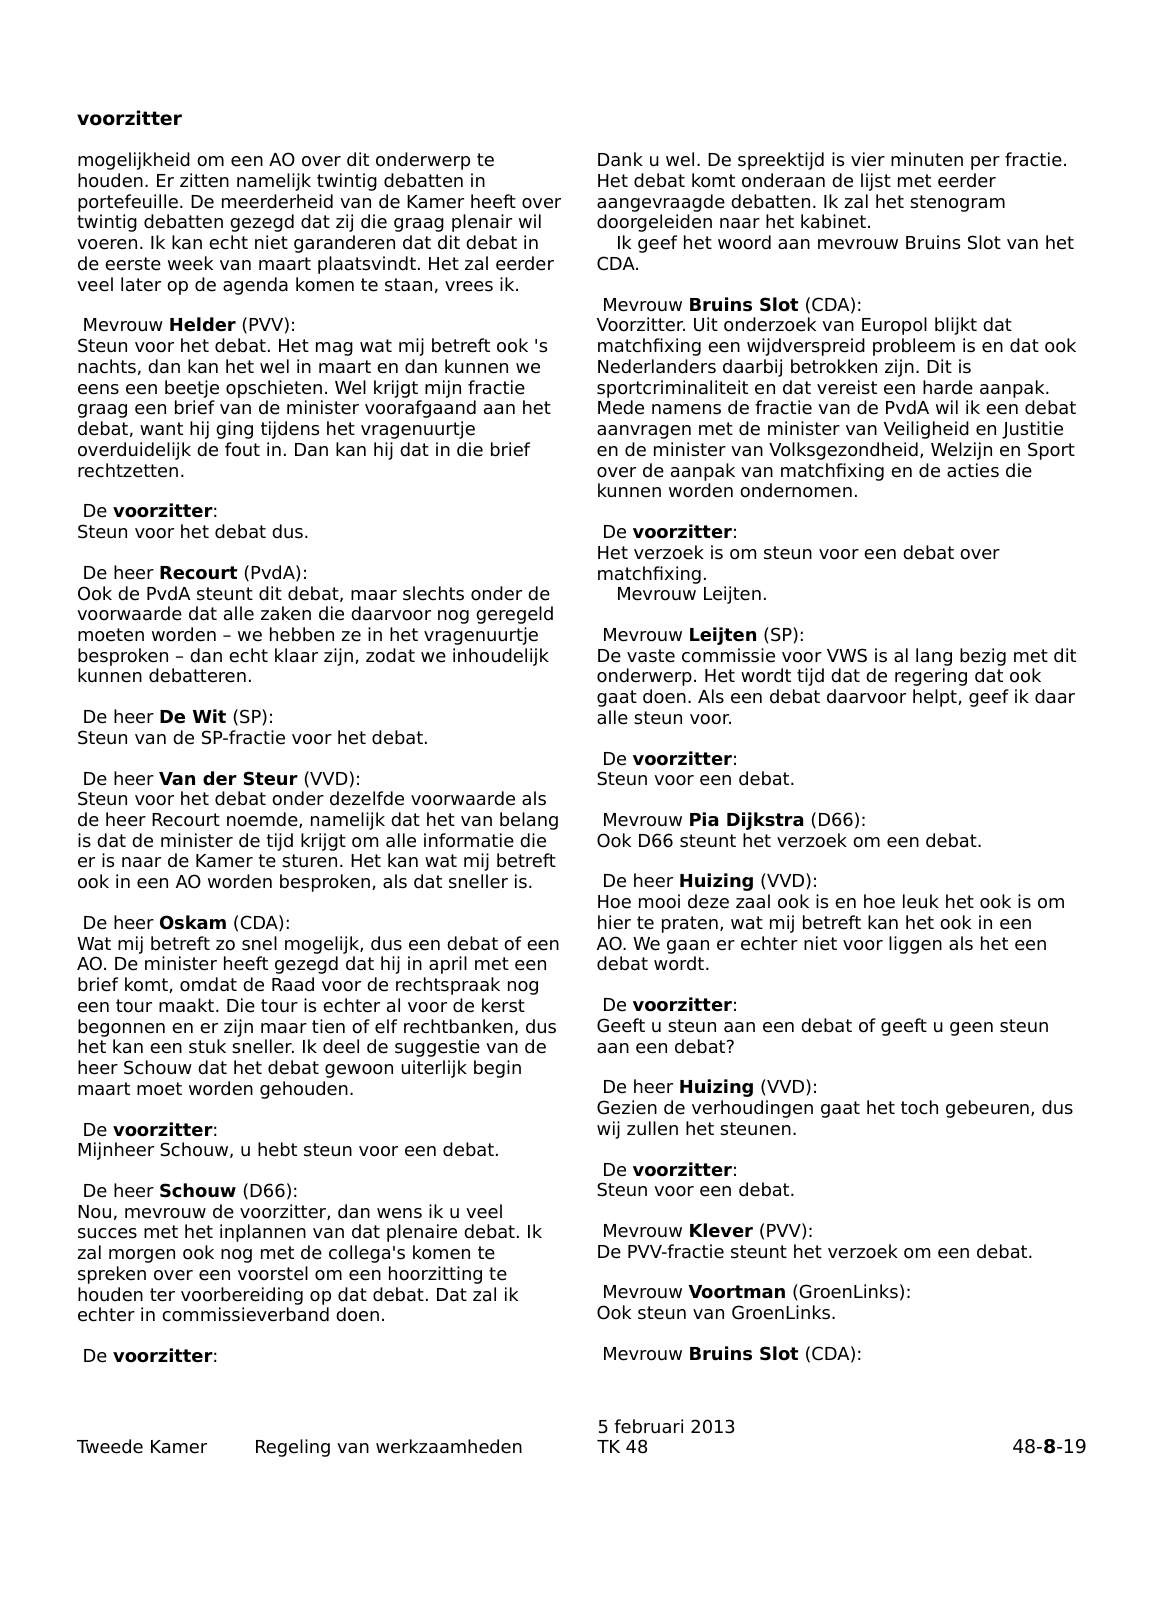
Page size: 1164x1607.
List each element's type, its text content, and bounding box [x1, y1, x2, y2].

text Gezien de verhoudingen gaat het toch gebeuren, dus wij zullen het steunen. [596, 1098, 1087, 1139]
text Mevrouw Bruins Slot (CDA): [596, 294, 1087, 315]
text De heer Huizing (VVD): [596, 1077, 1087, 1098]
text De heer De Wit (SP): [77, 707, 567, 728]
text Ik geef het woord aan mevrouw Bruins Slot van het CDA. [596, 233, 1087, 274]
text De heer Oskam (CDA): [77, 913, 567, 933]
text mogelijkheid om een AO over dit onderwerp te houden. Er zitten namelijk twintig debatten in portefeuille. De meerderheid van de Kamer heeft over twintig debatten gezegd dat zij die graag plenair wil voeren. Ik kan echt niet garanderen dat dit debat in de eerste week van maart plaatsvindt. Het zal eerder veel later op de agenda komen te staan, vrees ik. [77, 150, 567, 295]
text Ook de PvdA steunt dit debat, maar slechts onder de voorwaarde dat alle zaken die daarvoor nog geregeld moeten worden – we hebben ze in het vragenuurtje besproken – dan echt klaar zijn, zodat we inhoudelijk kunnen debatteren. [77, 583, 567, 687]
text De voorzitter: [77, 1346, 567, 1367]
text Ook steun van GroenLinks. [596, 1303, 1087, 1324]
text Steun voor een debat. [596, 1180, 1087, 1201]
text Steun voor een debat. [596, 769, 1087, 790]
text Mevrouw Helder (PVV): [77, 315, 567, 336]
text Hoe mooi deze zaal ook is en hoe leuk het ook is om hier te praten, wat mij betreft kan het ook in een AO. We gaan er echter niet voor liggen als het een debat wordt. [596, 892, 1087, 975]
text Mevrouw Leijten (SP): [596, 625, 1087, 646]
text Ook D66 steunt het verzoek om een debat. [596, 831, 1087, 851]
text Steun van de SP-fractie voor het debat. [77, 728, 567, 748]
text De voorzitter: [77, 501, 567, 522]
text Mevrouw Bruins Slot (CDA): [596, 1344, 1087, 1364]
text Dank u wel. De spreektijd is vier minuten per fractie. Het debat komt onderaan de lijst met eerder aangevraagde debatten. Ik zal het stenogram doorgeleiden naar het kabinet. [596, 150, 1087, 233]
text Mevrouw Pia Dijkstra (D66): [596, 810, 1087, 831]
text De voorzitter: [596, 522, 1087, 543]
text De voorzitter: [596, 995, 1087, 1016]
text Voorzitter. Uit onderzoek van Europol blijkt dat matchfixing een wijdverspreid probleem is en dat ook Nederlanders daarbij betrokken zijn. Dit is sportcriminaliteit en dat vereist een harde aanpak. Mede namens de fractie van de PvdA wil ik een debat aanvragen met de minister van Veiligheid en Justitie en de minister van Volksgezondheid, Welzijn en Sport over de aanpak van matchfixing en de acties die kunnen worden ondernomen. [596, 315, 1087, 502]
text De heer Schouw (D66): [77, 1181, 567, 1202]
text De heer Recourt (PvdA): [77, 563, 567, 583]
text Steun voor het debat dus. [77, 522, 567, 543]
text Wat mij betreft zo snel mogelijk, dus een debat of een AO. De minister heeft gezegd dat hij in april met een brief komt, omdat de Raad voor de rechtspraak nog een tour maakt. Die tour is echter al voor de kerst begonnen en er zijn maar tien of elf rechtbanken, dus het kan een stuk sneller. Ik deel de suggestie van de heer Schouw dat het debat gewoon uiterlijk begin maart moet worden gehouden. [77, 933, 567, 1099]
text Steun voor het debat onder dezelfde voorwaarde als de heer Recourt noemde, namelijk dat het van belang is dat de minister de tijd krijgt om alle informatie die er is naar de Kamer te sturen. Het kan wat mij betreft ook in een AO worden besproken, als dat sneller is. [77, 789, 567, 893]
text Het verzoek is om steun voor een debat over matchfixing. [596, 543, 1087, 584]
text De voorzitter: [596, 748, 1087, 769]
text De PVV-fractie steunt het verzoek om een debat. [596, 1242, 1087, 1262]
text Mijnheer Schouw, u hebt steun voor een debat. [77, 1140, 567, 1161]
text Steun voor het debat. Het mag wat mij betreft ook 's nachts, dan kan het wel in maart en dan kunnen we eens een beetje opschieten. Wel krijgt mijn fractie graag een brief van de minister voorafgaand aan het debat, want hij ging tijdens het vragenuurtje overduidelijk de fout in. Dan kan hij dat in die brief rechtzetten. [77, 336, 567, 481]
text Mevrouw Klever (PVV): [596, 1221, 1087, 1242]
text De voorzitter: [596, 1159, 1087, 1180]
text Mevrouw Voortman (GroenLinks): [596, 1282, 1087, 1303]
text Nou, mevrouw de voorzitter, dan wens ik u veel succes met het inplannen van dat plenaire debat. Ik zal morgen ook nog met de collega's komen te spreken over een voorstel om een hoorzitting te houden ter voorbereiding op dat debat. Dat zal ik echter in commissieverband doen. [77, 1202, 567, 1326]
text De heer Van der Steur (VVD): [77, 768, 567, 789]
text De vaste commissie voor VWS is al lang bezig met dit onderwerp. Het wordt tijd dat de regering dat ook gaat doen. Als een debat daarvoor helpt, geef ik daar alle steun voor. [596, 646, 1087, 728]
text De voorzitter: [77, 1119, 567, 1140]
text Mevrouw Leijten. [596, 584, 1087, 605]
text De heer Huizing (VVD): [596, 871, 1087, 892]
text Geeft u steun aan een debat of geeft u geen steun aan een debat? [596, 1016, 1087, 1057]
